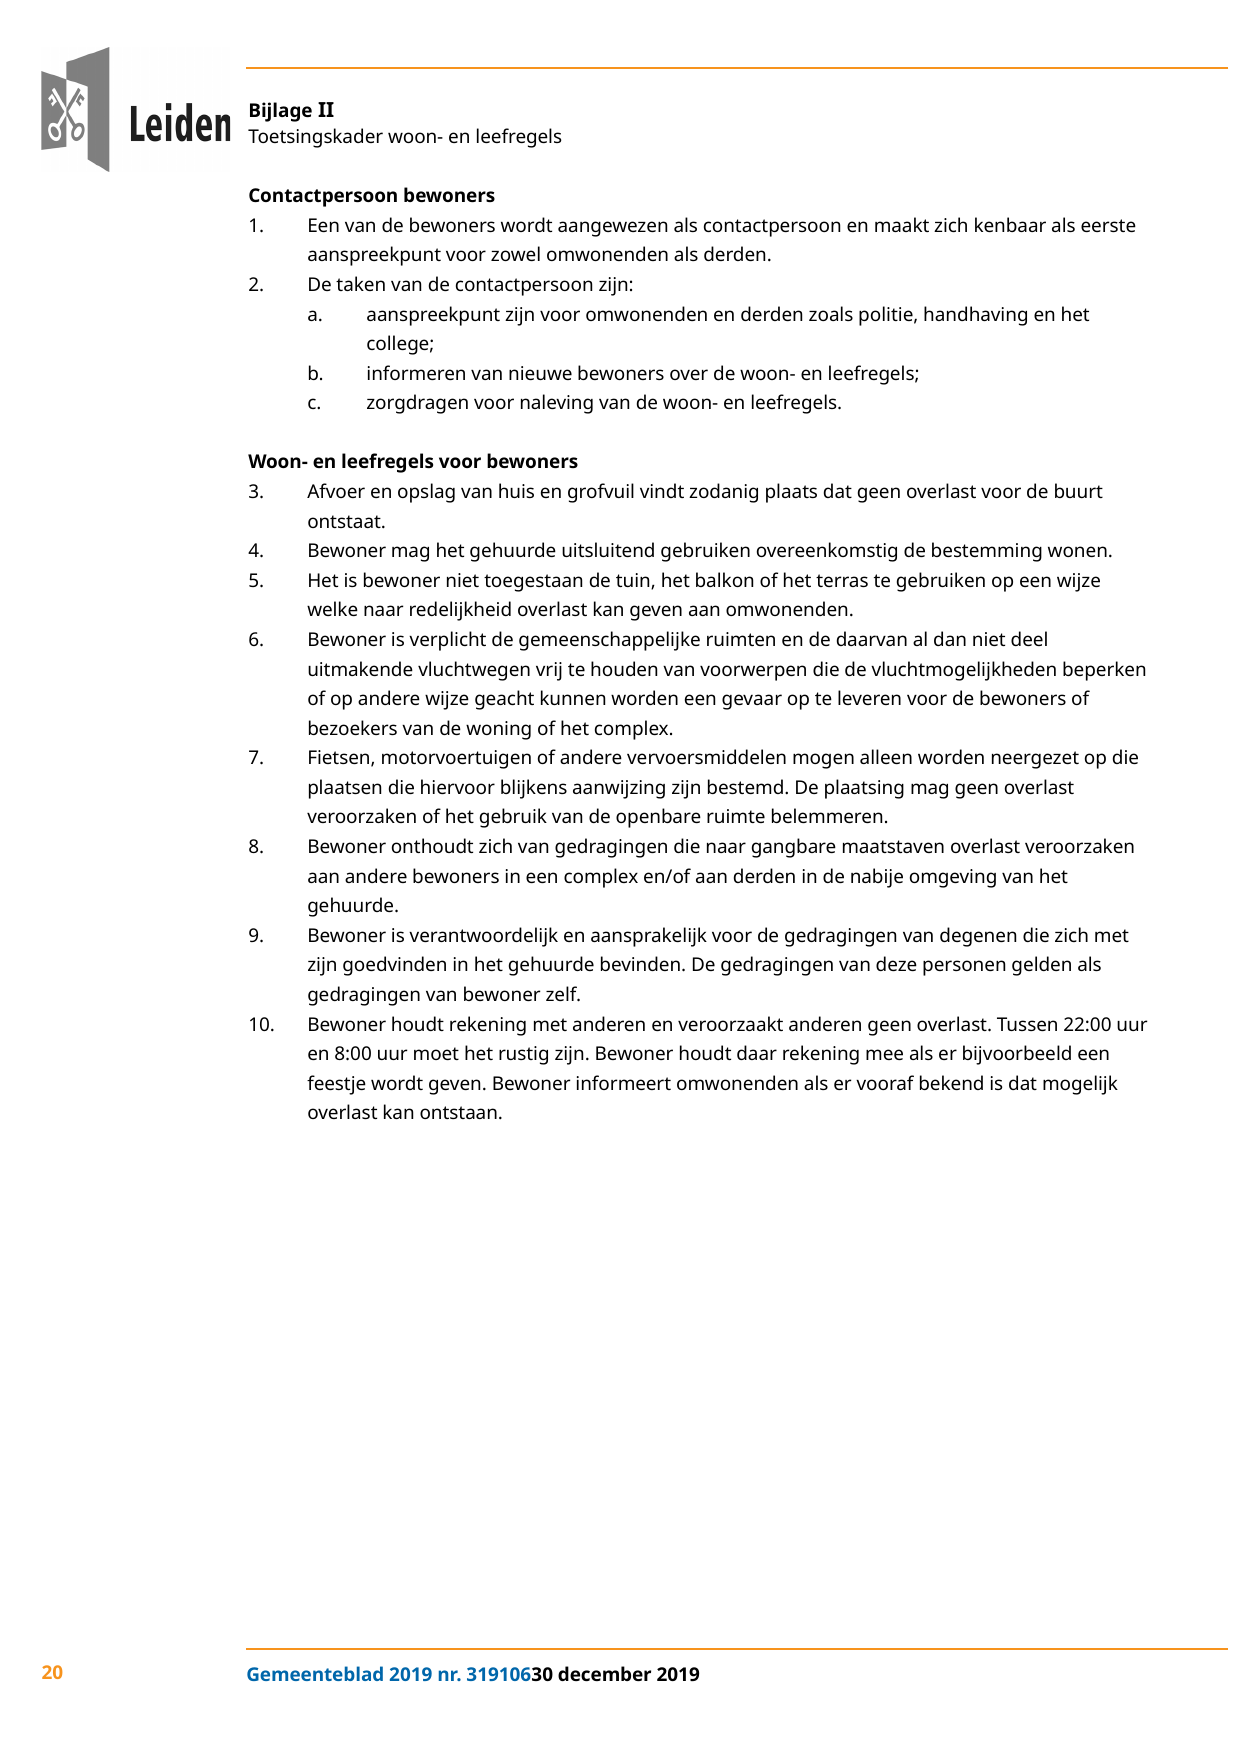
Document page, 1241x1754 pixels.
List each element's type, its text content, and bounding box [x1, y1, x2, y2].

list De taken van de contactpersoon zijn: [248, 271, 1152, 297]
list Bewoner onthoudt zich van gedragingen die naar gangbare maatstaven overlast veroorzaken aan andere bewoners in een complex en/of aan derden in de nabije omgeving van het gehuurde. [248, 833, 1152, 918]
text Toetsingskader woon- en leefregels [248, 123, 1152, 149]
text Bijlage II [248, 95, 1152, 123]
list Een van de bewoners wordt aangewezen als contactpersoon en maakt zich kenbaar als eerste aanspreekpunt voor zowel omwonenden als derden. [248, 212, 1152, 267]
text Woon‐ en leefregels voor bewoners [248, 449, 1152, 474]
list Bewoner is verplicht de gemeenschappelijke ruimten en de daarvan al dan niet deel uitmakende vluchtwegen vrij te houden van voorwerpen die de vluchtmogelijkheden beperken of op andere wijze geacht kunnen worden een gevaar op te leveren voor de bewoners of bezoekers van de woning of het complex. [248, 626, 1152, 741]
list Afvoer en opslag van huis en grofvuil vindt zodanig plaats dat geen overlast voor de buurt ontstaat. [248, 478, 1152, 534]
text Contactpersoon bewoners [248, 182, 1152, 208]
list zorgdragen voor naleving van de woon‐ en leefregels. [307, 389, 1152, 415]
list Het is bewoner niet toegestaan de tuin, het balkon of het terras te gebruiken op een wijze welke naar redelijkheid overlast kan geven aan omwonenden. [248, 567, 1152, 622]
picture [41, 47, 231, 172]
list aanspreekpunt zijn voor omwonenden en derden zoals politie, handhaving en het college; [307, 301, 1152, 356]
list Bewoner is verantwoordelijk en aansprakelijk voor de gedragingen van degenen die zich met zijn goedvinden in het gehuurde bevinden. De gedragingen van deze personen gelden als gedragingen van bewoner zelf. [248, 922, 1152, 1007]
list Bewoner mag het gehuurde uitsluitend gebruiken overeenkomstig de bestemming wonen. [248, 537, 1152, 563]
list Fietsen, motorvoertuigen of andere vervoersmiddelen mogen alleen worden neergezet op die plaatsen die hiervoor blijkens aanwijzing zijn bestemd. De plaatsing mag geen overlast veroorzaken of het gebruik van de openbare ruimte belemmeren. [248, 744, 1152, 829]
list Bewoner houdt rekening met anderen en veroorzaakt anderen geen overlast. Tussen 22:00 uur en 8:00 uur moet het rustig zijn. Bewoner houdt daar rekening mee als er bijvoorbeeld een feestje wordt geven. Bewoner informeert omwonenden als er vooraf bekend is dat mogelijk overlast kan ontstaan. [248, 1011, 1152, 1125]
list informeren van nieuwe bewoners over de woon‐ en leefregels; [307, 360, 1152, 386]
